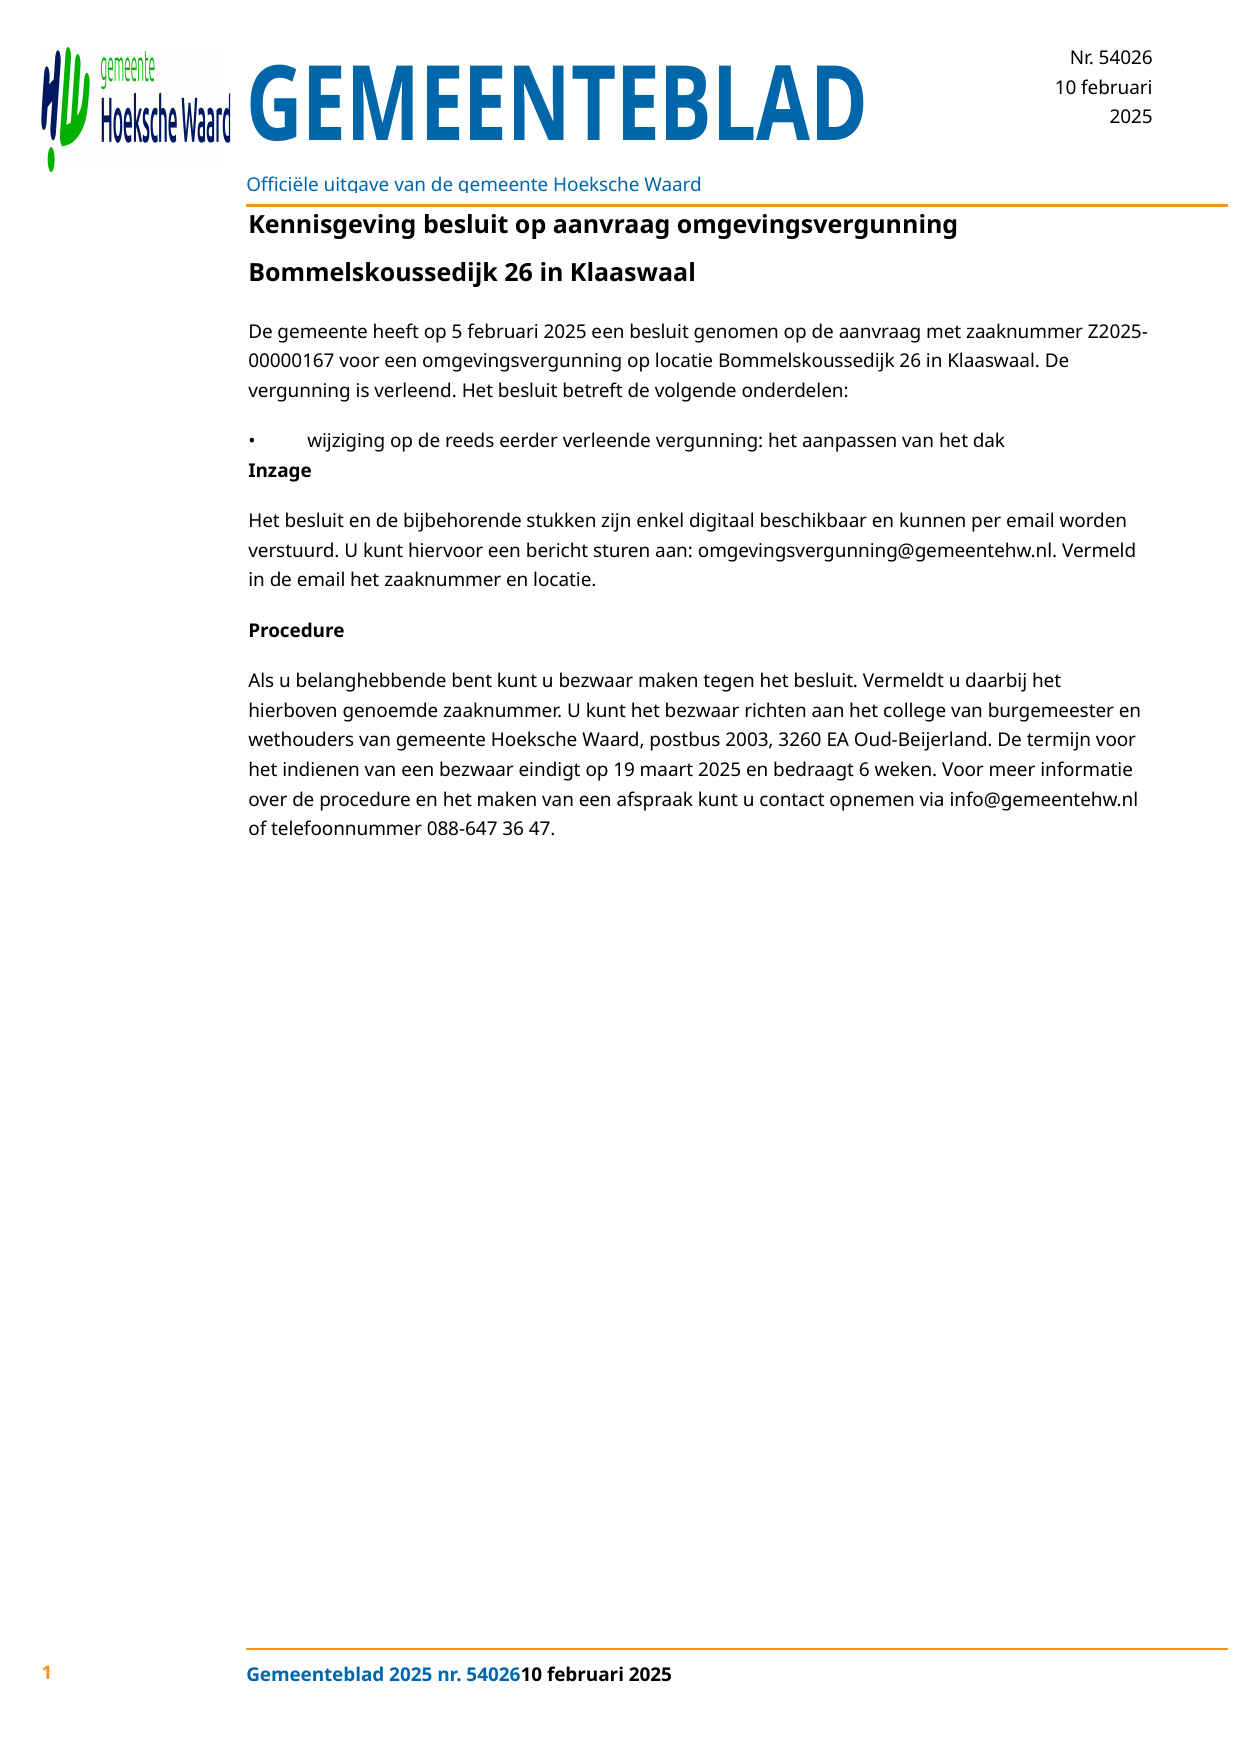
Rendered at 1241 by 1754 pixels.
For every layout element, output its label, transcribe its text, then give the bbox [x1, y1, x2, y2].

picture [41, 47, 231, 172]
text Kennisgeving besluit op aanvraag omgevingsvergunning Bommelskoussedijk 26 in Klaaswaal [248, 207, 1152, 288]
list wijziging op de reeds eerder verleende vergunning: het aanpassen van het dak [248, 427, 1152, 453]
text Inzage [248, 457, 1152, 483]
text Als u belanghebbende bent kunt u bezwaar maken tegen het besluit. Vermeldt u daarbij het hierboven genoemde zaaknummer. U kunt het bezwaar richten aan het college van burgemeester en wethouders van gemeente Hoeksche Waard, postbus 2003, 3260 EA Oud-Beijerland. De termijn voor het indienen van een bezwaar eindigt op 19 maart 2025 en bedraagt 6 weken. Voor meer informatie over de procedure en het maken van een afspraak kunt u contact opnemen via info@gemeentehw.nl of telefoonnummer 088-647 36 47. [248, 667, 1152, 841]
text De gemeente heeft op 5 februari 2025 een besluit genomen op de aanvraag met zaaknummer Z2025-00000167 voor een omgevingsvergunning op locatie Bommelskoussedijk 26 in Klaaswaal. De vergunning is verleend. Het besluit betreft de volgende onderdelen: [248, 318, 1152, 403]
text Het besluit en de bijbehorende stukken zijn enkel digitaal beschikbaar en kunnen per email worden verstuurd. U kunt hiervoor een bericht sturen aan: omgevingsvergunning@gemeentehw.nl. Vermeld in de email het zaaknummer en locatie. [248, 507, 1152, 592]
text Procedure [248, 617, 1152, 643]
